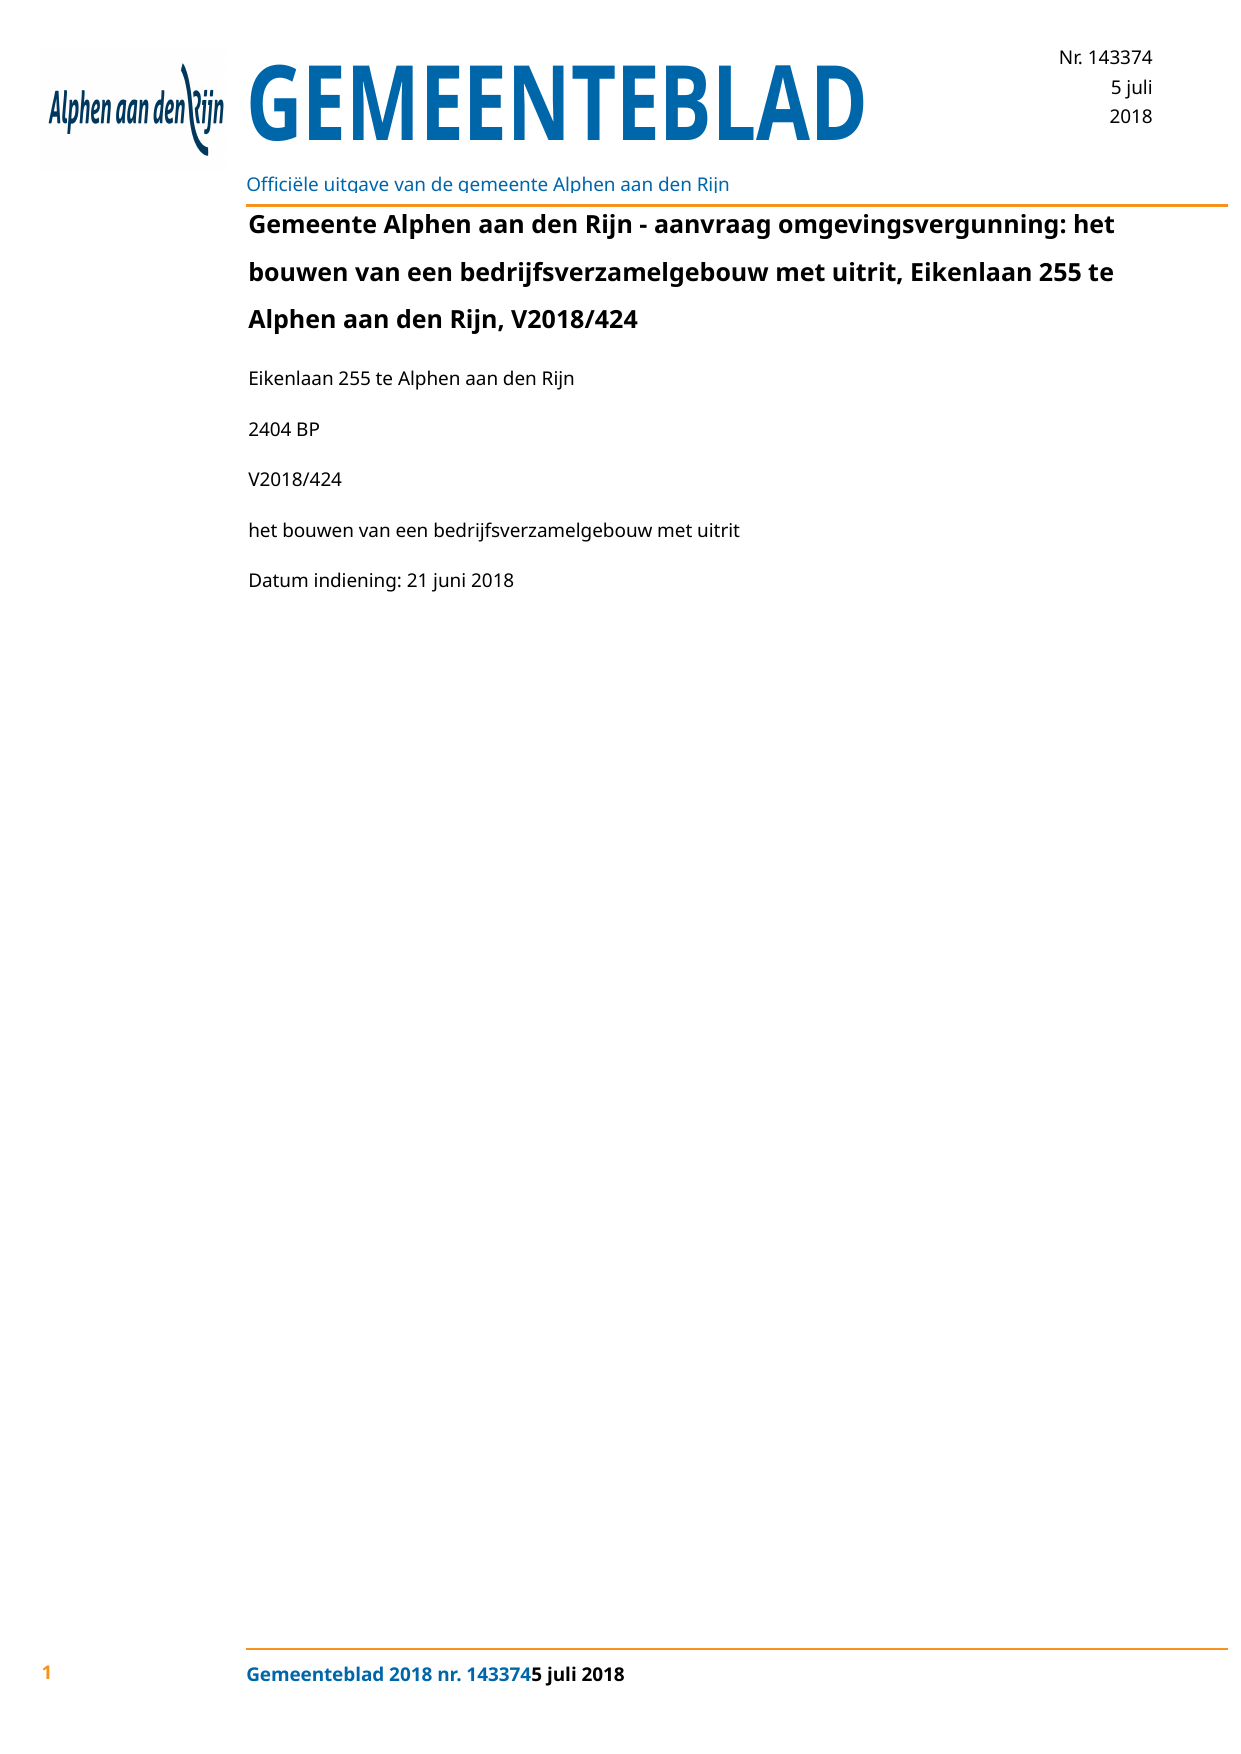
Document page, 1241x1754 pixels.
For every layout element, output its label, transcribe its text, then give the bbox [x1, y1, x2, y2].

text V2018/424 [248, 466, 1152, 492]
text het bouwen van een bedrijfsverzamelgebouw met uitrit [248, 517, 1152, 542]
text Gemeente Alphen aan den Rijn - aanvraag omgevingsvergunning: het bouwen van een bedrijfsverzamelgebouw met uitrit, Eikenlaan 255 te Alphen aan den Rijn, V2018/424 [248, 207, 1152, 336]
picture [41, 47, 231, 172]
text Datum indiening: 21 juni 2018 [248, 567, 1152, 593]
text Eikenlaan 255 te Alphen aan den Rijn [248, 366, 1152, 391]
text 2404 BP [248, 416, 1152, 442]
